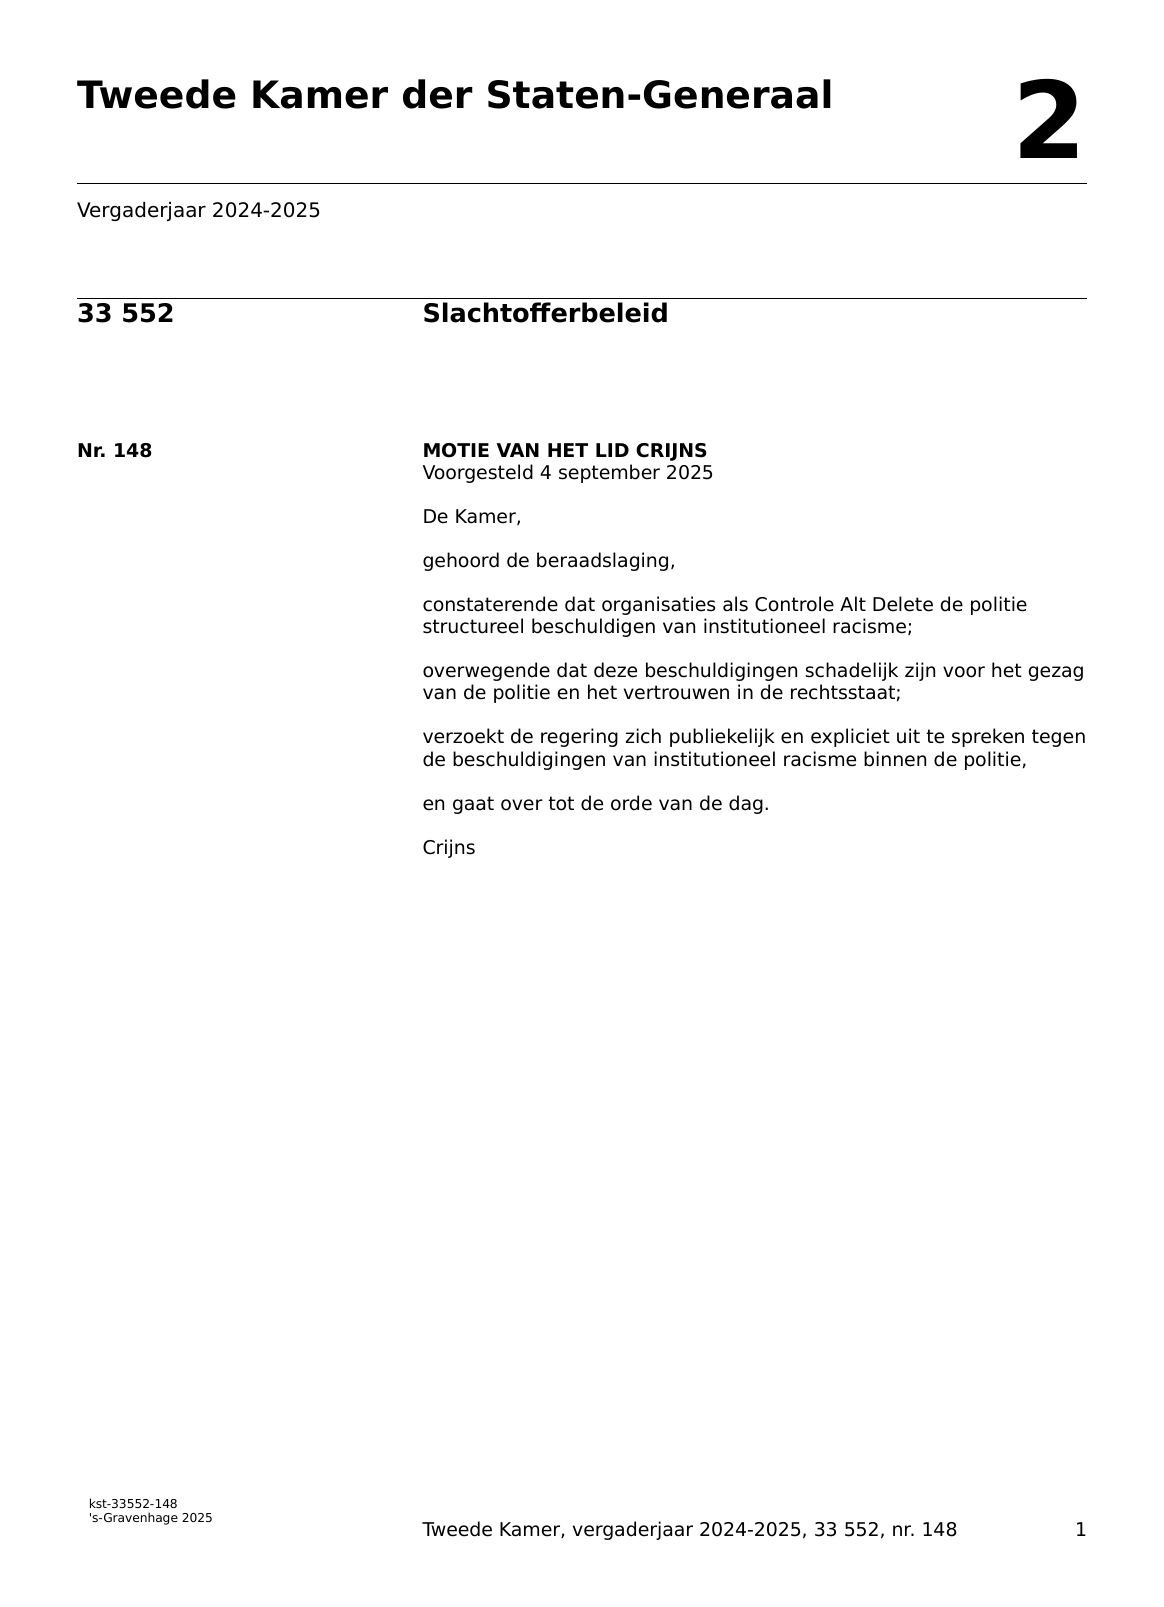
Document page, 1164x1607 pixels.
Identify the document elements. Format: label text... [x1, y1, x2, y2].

text 's-Gravenhage 2025 [88, 1511, 323, 1525]
text kst-33552-148 [88, 1497, 323, 1511]
text constaterende dat organisaties als Controle Alt Delete de politie structureel beschuldigen van institutioneel racisme; [422, 594, 1087, 638]
text Voorgesteld 4 september 2025 [422, 462, 1087, 484]
text verzoekt de regering zich publiekelijk en expliciet uit te spreken tegen de beschuldigingen van institutioneel racisme binnen de politie, [422, 726, 1087, 770]
text Crijns [422, 837, 1087, 859]
table_header 2 [886, 59, 1087, 183]
subtitle Nr. 148 MOTIE VAN HET LID CRIJNS [77, 440, 1087, 462]
text De Kamer, [422, 506, 1087, 528]
text overwegende dat deze beschuldigingen schadelijk zijn voor het gezag van de politie en het vertrouwen in de rechtsstaat; [422, 660, 1087, 704]
subtitle 33 552 Slachtofferbeleid [77, 299, 1087, 329]
table_header Tweede Kamer der Staten-Generaal [77, 59, 886, 183]
text en gaat over tot de orde van de dag. [422, 793, 1087, 814]
table_cell Vergaderjaar 2024-2025 [77, 184, 1087, 298]
text gehoord de beraadslaging, [422, 550, 1087, 572]
